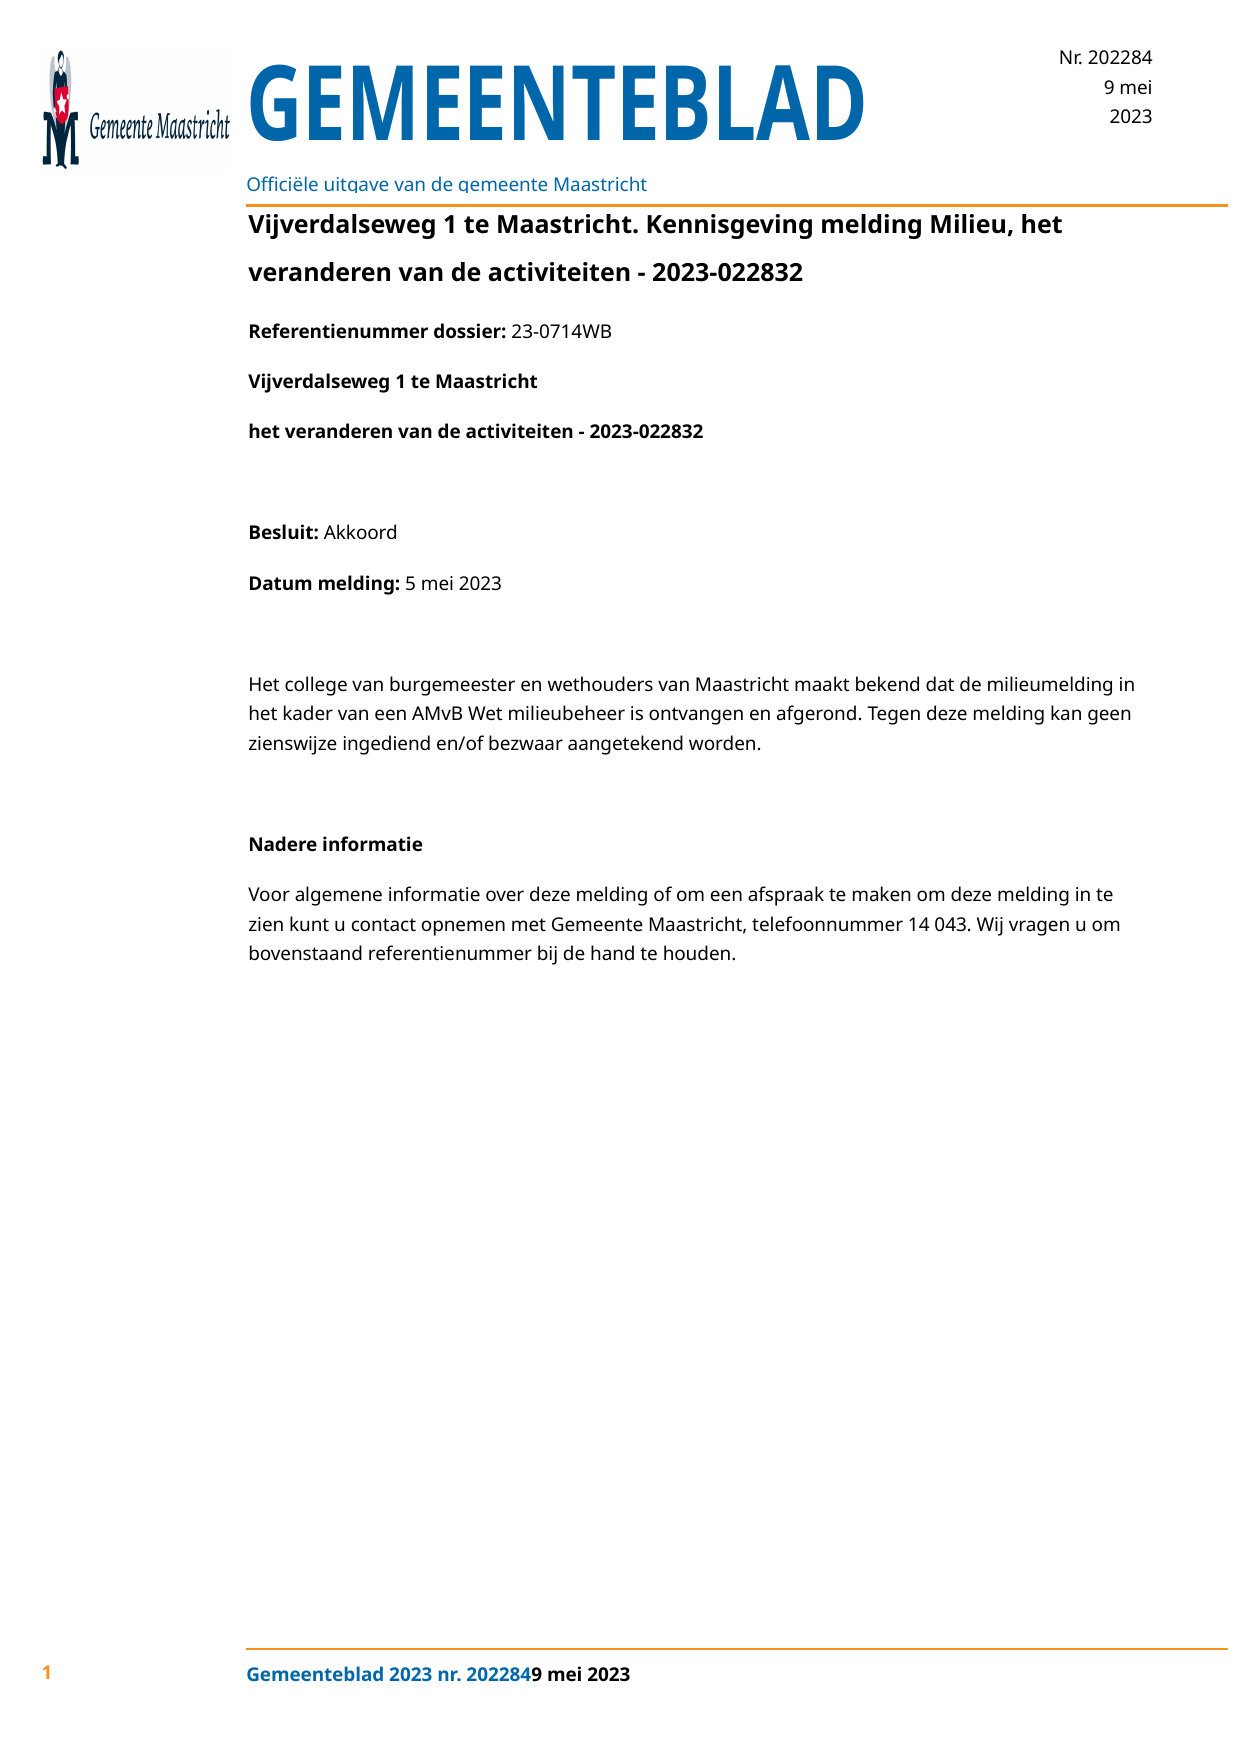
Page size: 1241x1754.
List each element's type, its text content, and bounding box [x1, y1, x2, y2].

text Het college van burgemeester en wethouders van Maastricht maakt bekend dat de milieumelding in het kader van een AMvB Wet milieubeheer is ontvangen en afgerond. Tegen deze melding kan geen zienswijze ingediend en/of bezwaar aangetekend worden. [248, 671, 1152, 756]
text Nadere informatie [248, 831, 1152, 857]
text het veranderen van de activiteiten - 2023-022832 [248, 419, 1152, 444]
text Vijverdalseweg 1 te Maastricht. Kennisgeving melding Milieu, het veranderen van de activiteiten - 2023-022832 [248, 207, 1152, 288]
text Besluit: Akkoord [248, 519, 1152, 545]
text Datum melding: 5 mei 2023 [248, 570, 1152, 596]
text Referentienummer dossier: 23-0714WB [248, 318, 1152, 344]
text Voor algemene informatie over deze melding of om een afspraak te maken om deze melding in te zien kunt u contact opnemen met Gemeente Maastricht, telefoonnummer 14 043. Wij vragen u om bovenstaand referentienummer bij de hand te houden. [248, 881, 1152, 966]
picture [41, 47, 231, 172]
text Vijverdalseweg 1 te Maastricht [248, 368, 1152, 394]
